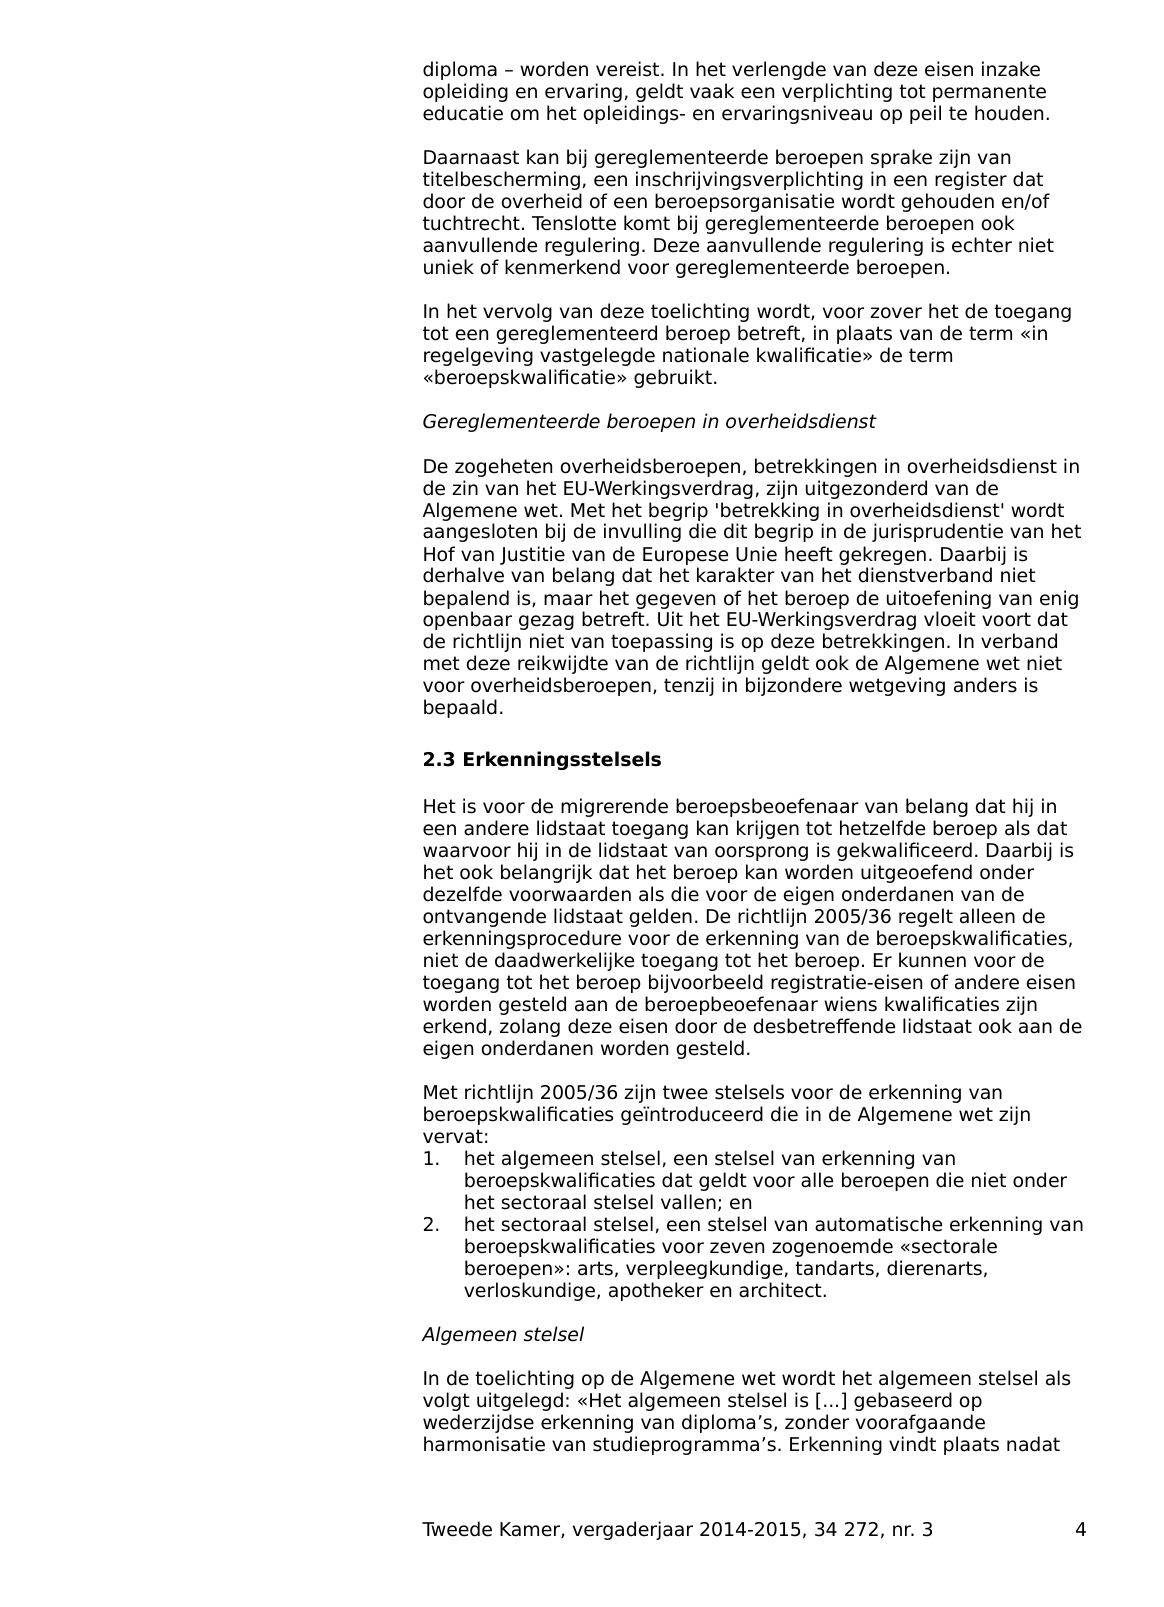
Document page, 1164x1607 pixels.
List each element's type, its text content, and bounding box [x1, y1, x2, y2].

text De zogeheten overheidsberoepen, betrekkingen in overheidsdienst in de zin van het EU-Werkingsverdrag, zijn uitgezonderd van de Algemene wet. Met het begrip 'betrekking in overheidsdienst' wordt aangesloten bij de invulling die dit begrip in de jurisprudentie van het Hof van Justitie van de Europese Unie heeft gekregen. Daarbij is derhalve van belang dat het karakter van het dienstverband niet bepalend is, maar het gegeven of het beroep de uitoefening van enig openbaar gezag betreft. Uit het EU-Werkingsverdrag vloeit voort dat de richtlijn niet van toepassing is op deze betrekkingen. In verband met deze reikwijdte van de richtlijn geldt ook de Algemene wet niet voor overheidsberoepen, tenzij in bijzondere wetgeving anders is bepaald. [422, 456, 1087, 719]
text In de toelichting op de Algemene wet wordt het algemeen stelsel als volgt uitgelegd: «Het algemeen stelsel is [...] gebaseerd op wederzijdse erkenning van diploma’s, zonder voorafgaande harmonisatie van studieprogramma’s. Erkenning vindt plaats nadat [422, 1368, 1087, 1456]
subtitle 2.3 Erkenningsstelsels [422, 749, 1087, 771]
text Met richtlijn 2005/36 zijn twee stelsels voor de erkenning van beroepskwalificaties geïntroduceerd die in de Algemene wet zijn vervat: [422, 1082, 1087, 1148]
text Het is voor de migrerende beroepsbeoefenaar van belang dat hij in een andere lidstaat toegang kan krijgen tot hetzelfde beroep als dat waarvoor hij in de lidstaat van oorsprong is gekwalificeerd. Daarbij is het ook belangrijk dat het beroep kan worden uitgeoefend onder dezelfde voorwaarden als die voor de eigen onderdanen van de ontvangende lidstaat gelden. De richtlijn 2005/36 regelt alleen de erkenningsprocedure voor de erkenning van de beroepskwalificaties, niet de daadwerkelijke toegang tot het beroep. Er kunnen voor de toegang tot het beroep bijvoorbeeld registratie-eisen of andere eisen worden gesteld aan de beroepbeoefenaar wiens kwalificaties zijn erkend, zolang deze eisen door de desbetreffende lidstaat ook aan de eigen onderdanen worden gesteld. [422, 796, 1087, 1060]
text In het vervolg van deze toelichting wordt, voor zover het de toegang tot een gereglementeerd beroep betreft, in plaats van de term «in regelgeving vastgelegde nationale kwalificatie» de term «beroepskwalificatie» gebruikt. [422, 301, 1087, 389]
text Daarnaast kan bij gereglementeerde beroepen sprake zijn van titelbescherming, een inschrijvingsverplichting in een register dat door de overheid of een beroepsorganisatie wordt gehouden en/of tuchtrecht. Tenslotte komt bij gereglementeerde beroepen ook aanvullende regulering. Deze aanvullende regulering is echter niet uniek of kenmerkend voor gereglementeerde beroepen. [422, 147, 1087, 279]
subtitle Gereglementeerde beroepen in overheidsdienst [422, 411, 1087, 433]
subtitle Algemeen stelsel [422, 1324, 1087, 1346]
text 1. het algemeen stelsel, een stelsel van erkenning van beroepskwalificaties dat geldt voor alle beroepen die niet onder het sectoraal stelsel vallen; en [422, 1148, 1087, 1214]
text diploma – worden vereist. In het verlengde van deze eisen inzake opleiding en ervaring, geldt vaak een verplichting tot permanente educatie om het opleidings- en ervaringsniveau op peil te houden. [422, 59, 1087, 125]
text 2. het sectoraal stelsel, een stelsel van automatische erkenning van beroepskwalificaties voor zeven zogenoemde «sectorale beroepen»: arts, verpleegkundige, tandarts, dierenarts, verloskundige, apotheker en architect. [422, 1214, 1087, 1302]
